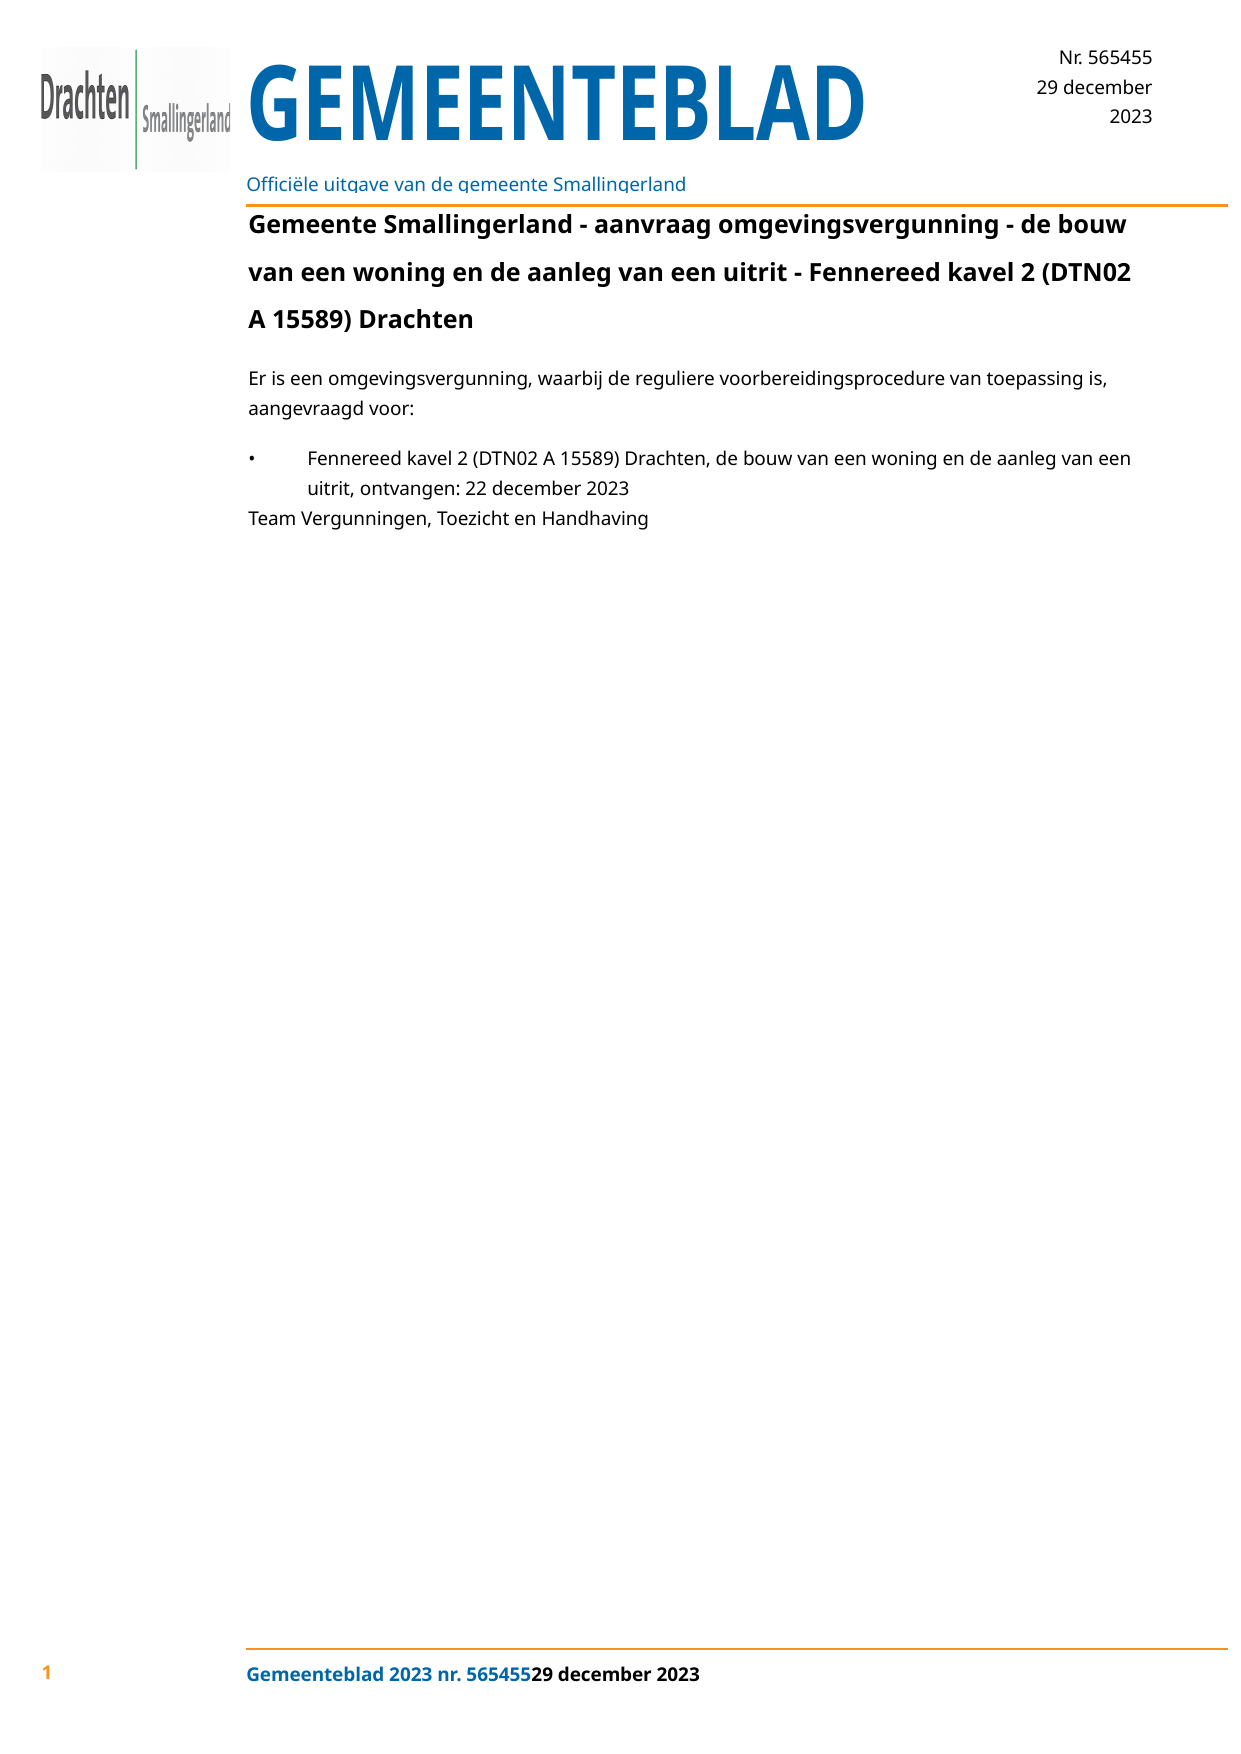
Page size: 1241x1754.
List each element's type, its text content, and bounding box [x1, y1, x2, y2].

list Fennereed kavel 2 (DTN02 A 15589) Drachten, de bouw van een woning en de aanleg van een uitrit, ontvangen: 22 december 2023 [248, 446, 1152, 501]
text Gemeente Smallingerland - aanvraag omgevingsvergunning - de bouw van een woning en de aanleg van een uitrit - Fennereed kavel 2 (DTN02 A 15589) Drachten [248, 207, 1152, 336]
text Er is een omgevingsvergunning, waarbij de reguliere voorbereidingsprocedure van toepassing is, aangevraagd voor: [248, 366, 1152, 421]
picture [41, 47, 231, 172]
text Team Vergunningen, Toezicht en Handhaving [248, 505, 1152, 530]
